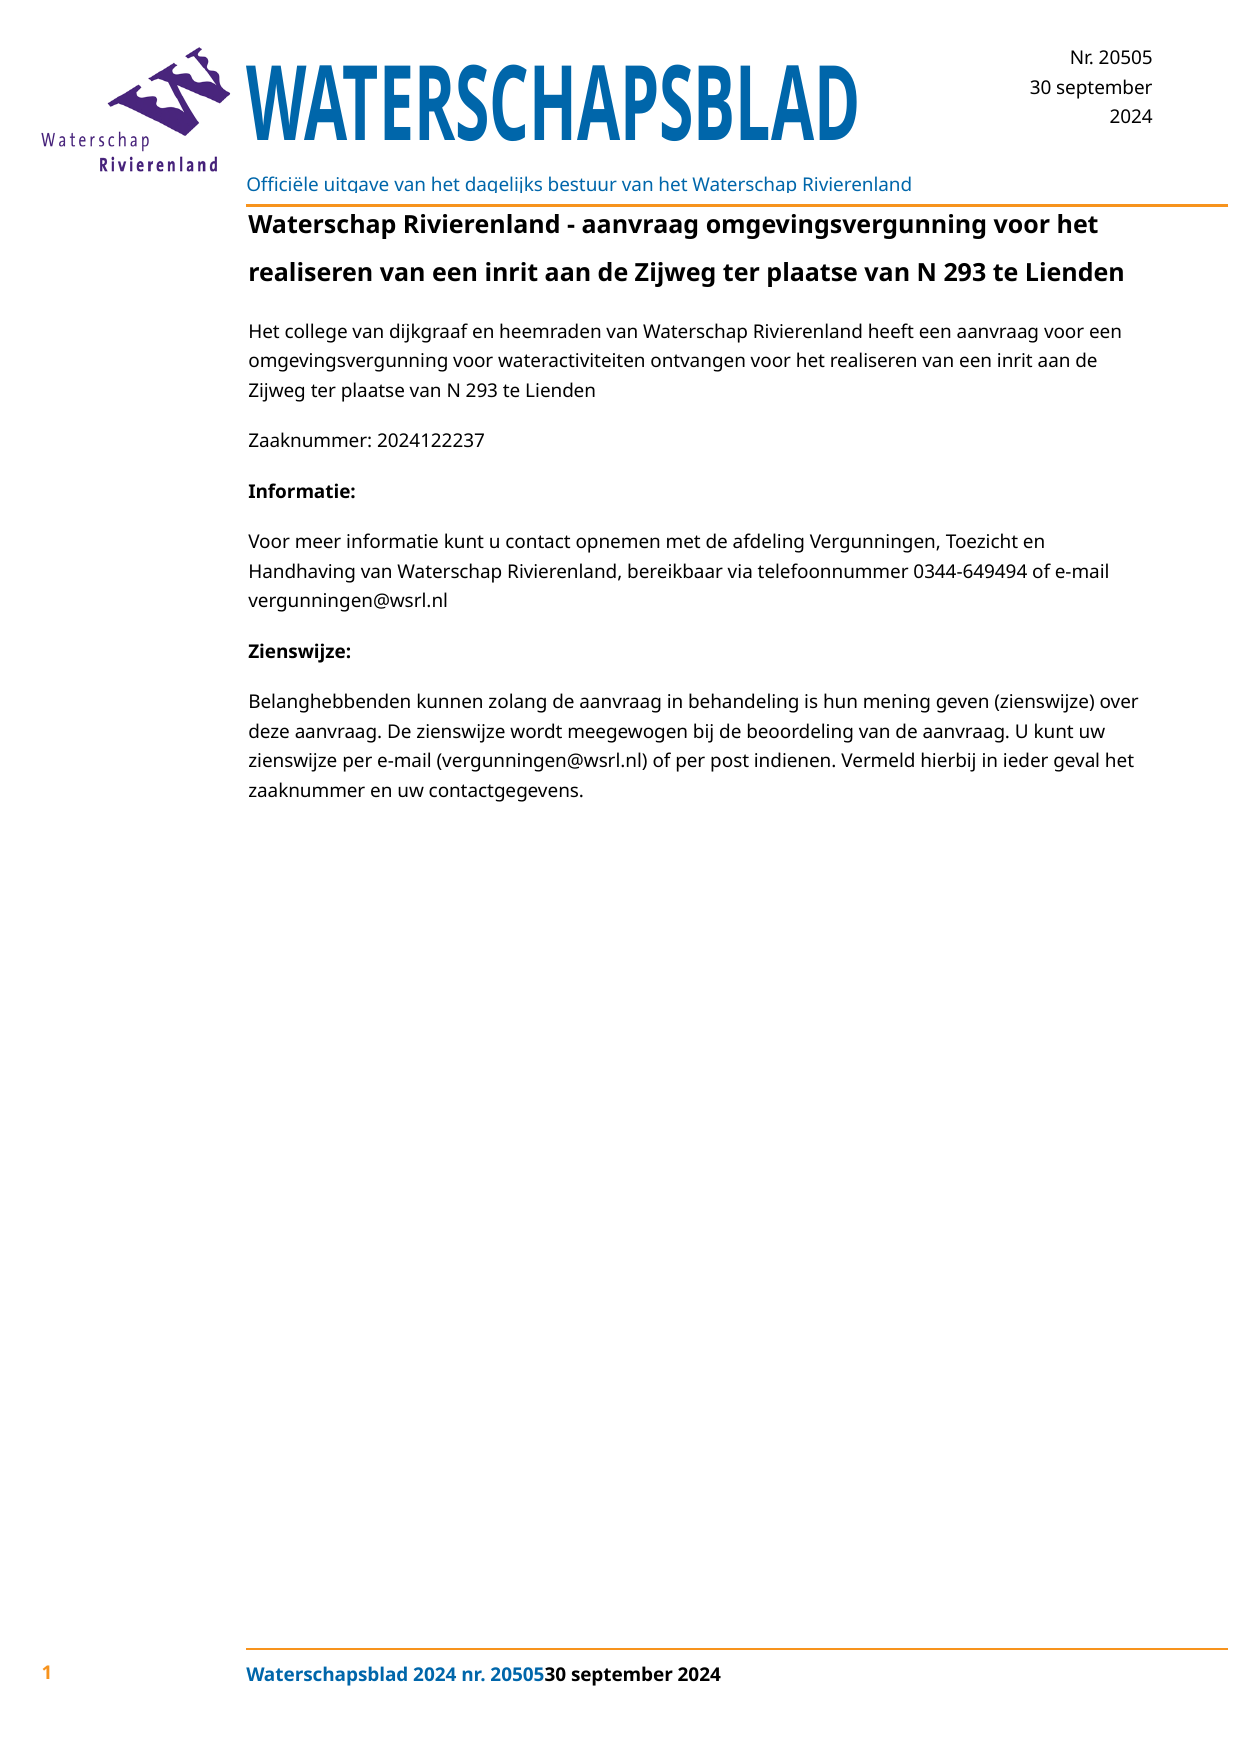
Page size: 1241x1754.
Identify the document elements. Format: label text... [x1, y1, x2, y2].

text Waterschap Rivierenland - aanvraag omgevingsvergunning voor het realiseren van een inrit aan de Zijweg ter plaatse van N 293 te Lienden [248, 207, 1152, 288]
picture [41, 47, 231, 172]
text Informatie: [248, 478, 1152, 504]
text Voor meer informatie kunt u contact opnemen met de afdeling Vergunningen, Toezicht en Handhaving van Waterschap Rivierenland, bereikbaar via telefoonnummer 0344-649494 of e-mail vergunningen@wsrl.nl [248, 528, 1152, 613]
text Het college van dijkgraaf en heemraden van Waterschap Rivierenland heeft een aanvraag voor een omgevingsvergunning voor wateractiviteiten ontvangen voor het realiseren van een inrit aan de Zijweg ter plaatse van N 293 te Lienden [248, 318, 1152, 403]
text Zienswijze: [248, 638, 1152, 664]
text Belanghebbenden kunnen zolang de aanvraag in behandeling is hun mening geven (zienswijze) over deze aanvraag. De zienswijze wordt meegewogen bij de beoordeling van de aanvraag. U kunt uw zienswijze per e-mail (vergunningen@wsrl.nl) of per post indienen. Vermeld hierbij in ieder geval het zaaknummer en uw contactgegevens. [248, 688, 1152, 803]
text Zaaknummer: 2024122237 [248, 427, 1152, 453]
